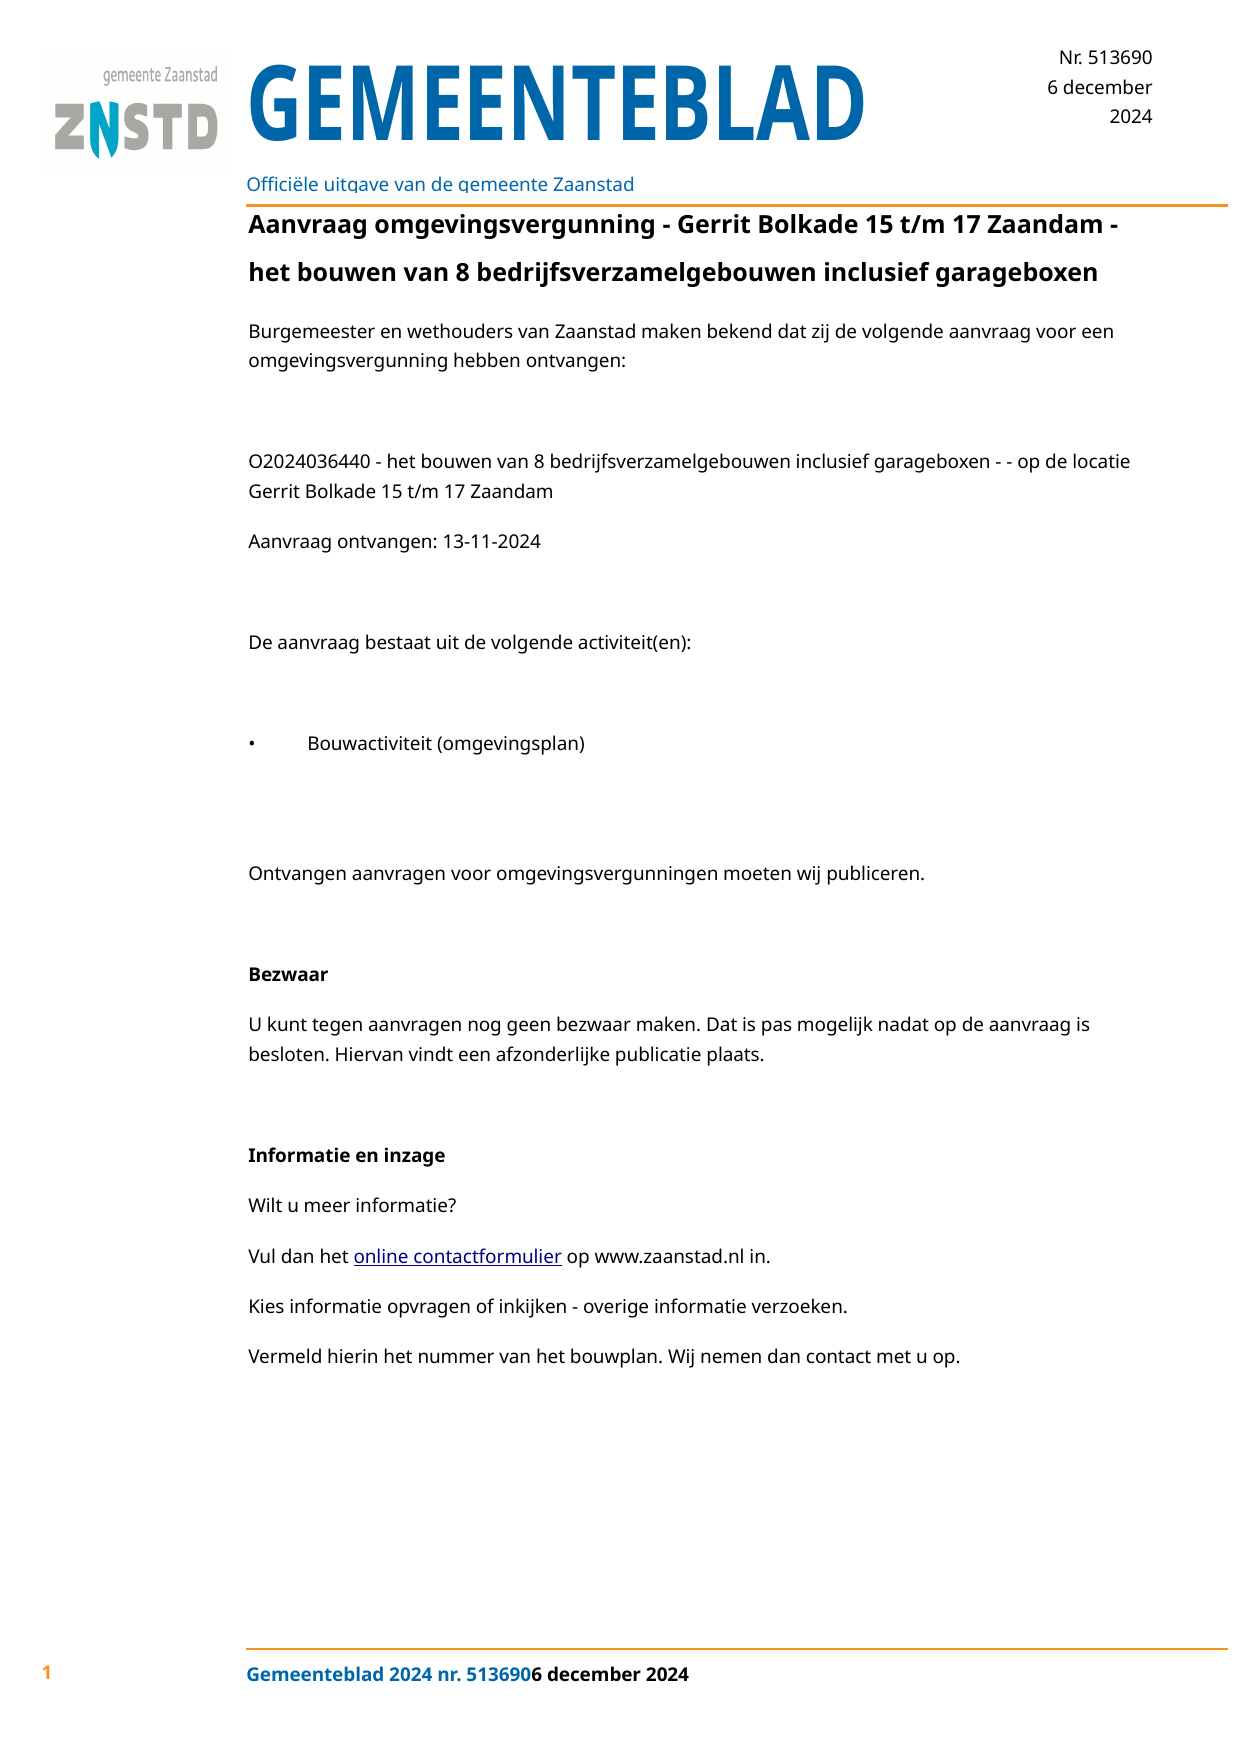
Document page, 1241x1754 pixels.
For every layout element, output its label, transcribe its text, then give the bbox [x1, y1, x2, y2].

list Bouwactiviteit (omgevingsplan) [248, 730, 1152, 756]
text Informatie en inzage [248, 1142, 1152, 1168]
text O2024036440 - het bouwen van 8 bedrijfsverzamelgebouwen inclusief garageboxen - - op de locatie Gerrit Bolkade 15 t/m 17 Zaandam [248, 448, 1152, 504]
text Vermeld hierin het nummer van het bouwplan. Wij nemen dan contact met u op. [248, 1344, 1152, 1369]
text Aanvraag omgevingsvergunning - Gerrit Bolkade 15 t/m 17 Zaandam - het bouwen van 8 bedrijfsverzamelgebouwen inclusief garageboxen [248, 207, 1152, 288]
text Wilt u meer informatie? [248, 1192, 1152, 1218]
text Bezwaar [248, 961, 1152, 987]
text U kunt tegen aanvragen nog geen bezwaar maken. Dat is pas mogelijk nadat op de aanvraag is besloten. Hiervan vindt een afzonderlijke publicatie plaats. [248, 1012, 1152, 1067]
text De aanvraag bestaat uit de volgende activiteit(en): [248, 629, 1152, 655]
text Kies informatie opvragen of inkijken - overige informatie verzoeken. [248, 1293, 1152, 1319]
text Aanvraag ontvangen: 13-11-2024 [248, 528, 1152, 554]
text Burgemeester en wethouders van Zaanstad maken bekend dat zij de volgende aanvraag voor een omgevingsvergunning hebben ontvangen: [248, 318, 1152, 373]
text Vul dan het online contactformulier op www.zaanstad.nl in. [248, 1243, 1152, 1269]
picture [41, 47, 231, 172]
text Ontvangen aanvragen voor omgevingsvergunningen moeten wij publiceren. [248, 860, 1152, 886]
